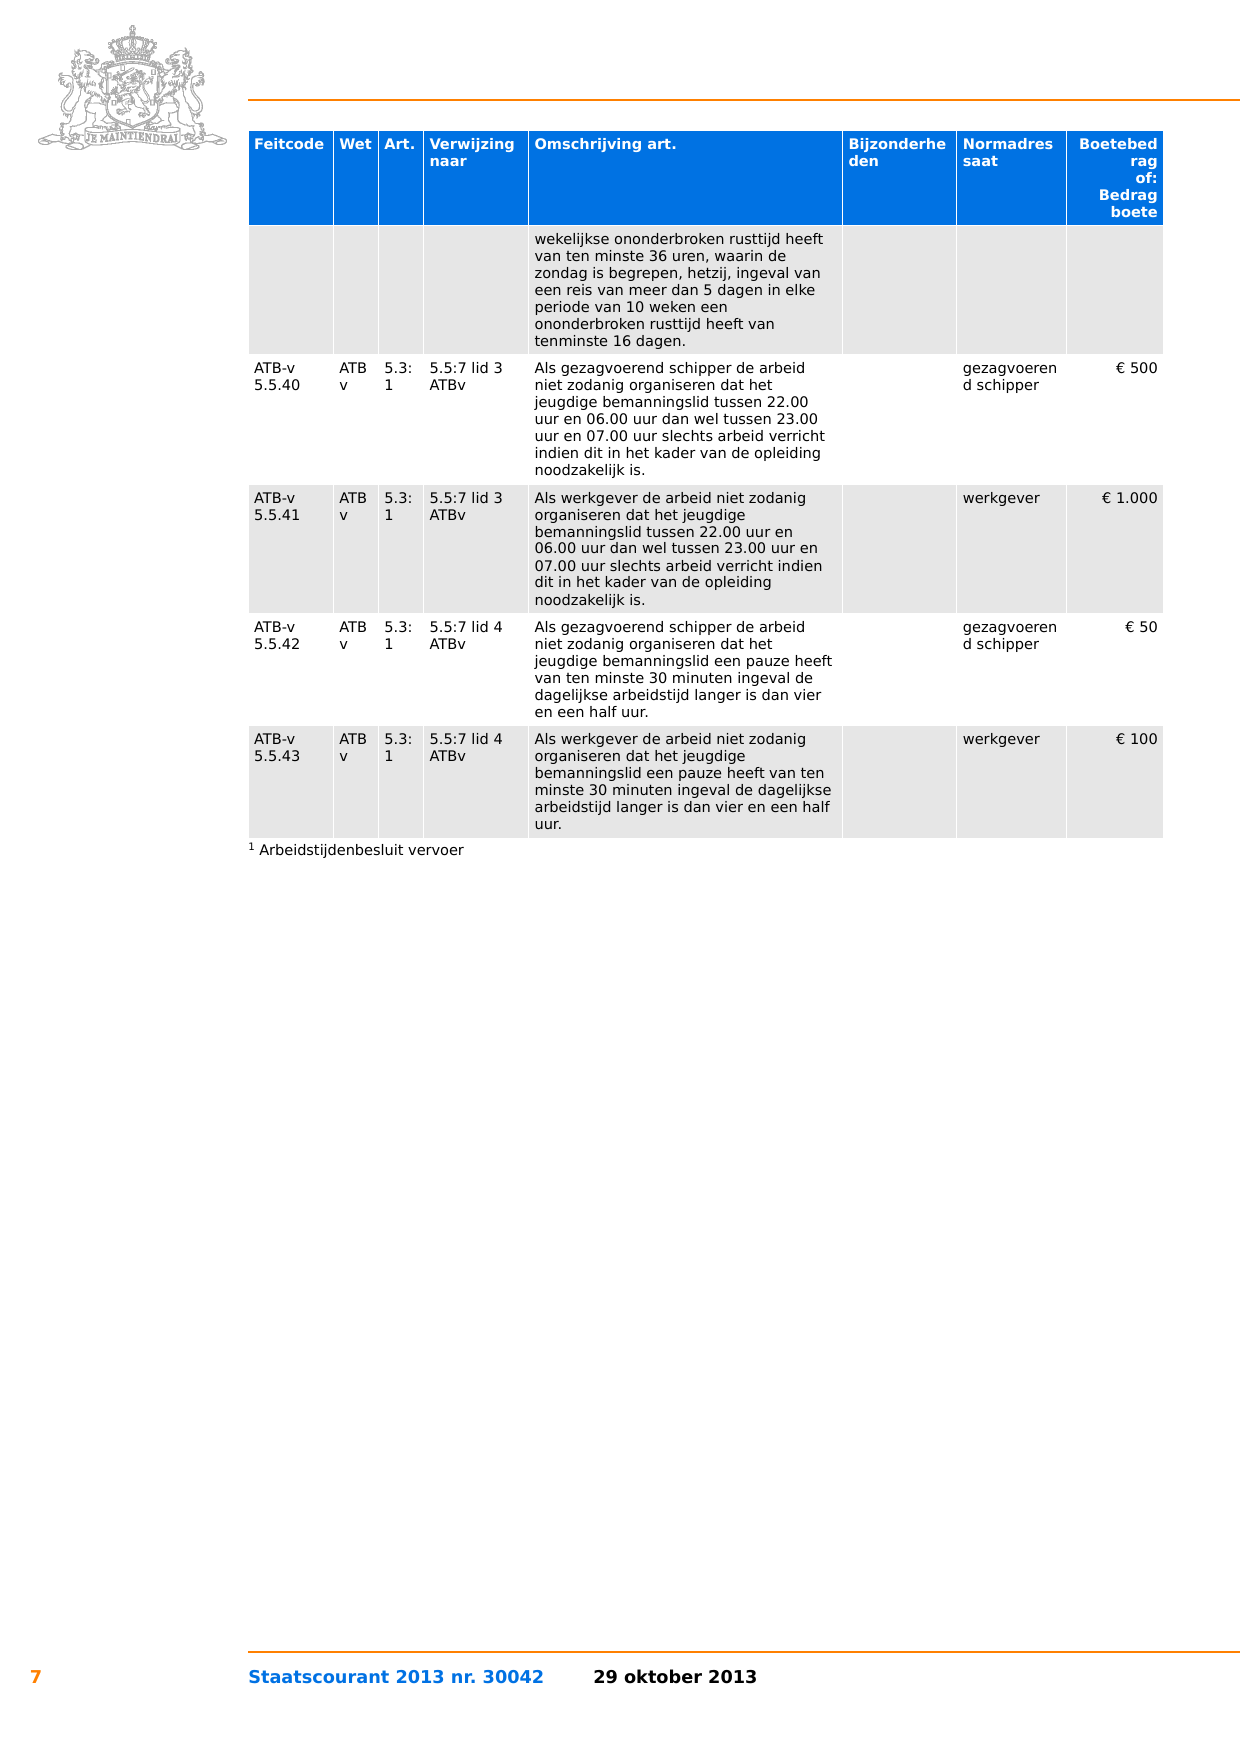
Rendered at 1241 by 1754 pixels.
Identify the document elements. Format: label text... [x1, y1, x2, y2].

table_cell gezagvoerend schipper [957, 356, 1066, 484]
table_cell 5.3:1 [379, 726, 423, 838]
table_header Normadressaat [957, 131, 1066, 225]
table_cell Als werkgever de arbeid niet zodanig organiseren dat het jeugdige bemanningslid tussen 22.00 uur en 06.00 uur dan wel tussen 23.00 uur en 07.00 uur slechts arbeid verricht indien dit in het kader van de opleiding noodzakelijk is. [529, 485, 842, 613]
table_cell € 50 [1067, 614, 1163, 725]
table_cell [957, 226, 1066, 354]
table_cell Als gezagvoerend schipper de arbeid niet zodanig organiseren dat het jeugdige bemanningslid tussen 22.00 uur en 06.00 uur dan wel tussen 23.00 uur en 07.00 uur slechts arbeid verricht indien dit in het kader van de opleiding noodzakelijk is. [529, 356, 842, 484]
table_cell [379, 226, 423, 354]
table_cell 5.5:7 lid 3 ATBv [424, 485, 528, 613]
table_cell [843, 726, 956, 838]
table_header Wet [334, 131, 378, 225]
table_header Omschrijving art. [529, 131, 842, 225]
table_cell ATB-v 5.5.42 [249, 614, 333, 725]
table_cell 5.5:7 lid 4 ATBv [424, 726, 528, 838]
table_cell Als werkgever de arbeid niet zodanig organiseren dat het jeugdige bemanningslid een pauze heeft van ten minste 30 minuten ingeval de dagelijkse arbeidstijd langer is dan vier en een half uur. [529, 726, 842, 838]
table_cell ATB-v 5.5.41 [249, 485, 333, 613]
table_cell € 500 [1067, 356, 1163, 484]
table_cell ATBv [334, 726, 378, 838]
table_cell Als gezagvoerend schipper de arbeid niet zodanig organiseren dat het jeugdige bemanningslid een pauze heeft van ten minste 30 minuten ingeval de dagelijkse arbeidstijd langer is dan vier en een half uur. [529, 614, 842, 725]
table_cell ATBv [334, 614, 378, 725]
table_header Feitcode [249, 131, 333, 225]
table_cell € 100 [1067, 726, 1163, 838]
table_cell [843, 614, 956, 725]
table_header Bijzonderheden [843, 131, 956, 225]
table_cell 5.3:1 [379, 356, 423, 484]
table_cell 5.5:7 lid 4 ATBv [424, 614, 528, 725]
table_cell ATBv [334, 356, 378, 484]
table_cell [424, 226, 528, 354]
table_cell [249, 226, 333, 354]
picture [38, 25, 227, 150]
table_cell [843, 485, 956, 613]
table_cell [334, 226, 378, 354]
table_header Art. [379, 131, 423, 225]
table_cell 5.3:1 [379, 614, 423, 725]
table_cell ATBv [334, 485, 378, 613]
table_cell € 1.000 [1067, 485, 1163, 613]
table_cell [843, 356, 956, 484]
table_cell gezagvoerend schipper [957, 614, 1066, 725]
table_cell [1067, 226, 1163, 354]
table_cell ATB-v 5.5.40 [249, 356, 333, 484]
table_cell wekelijkse ononderbroken rusttijd heeft van ten minste 36 uren, waarin de zondag is begrepen, hetzij, ingeval van een reis van meer dan 5 dagen in elke periode van 10 weken een ononderbroken rusttijd heeft van tenminste 16 dagen. [529, 226, 842, 354]
table_cell ATB-v 5.5.43 [249, 726, 333, 838]
table_cell 5.3:1 [379, 485, 423, 613]
table_cell [843, 226, 956, 354]
table_cell werkgever [957, 726, 1066, 838]
table_header Boetebedrag of: Bedrag boete [1067, 131, 1163, 225]
table_cell werkgever [957, 485, 1066, 613]
table_cell 5.5:7 lid 3 ATBv [424, 356, 528, 484]
table_cell 1 Arbeidstijdenbesluit vervoer [248, 839, 1163, 858]
table_header Verwijzing naar [424, 131, 528, 225]
